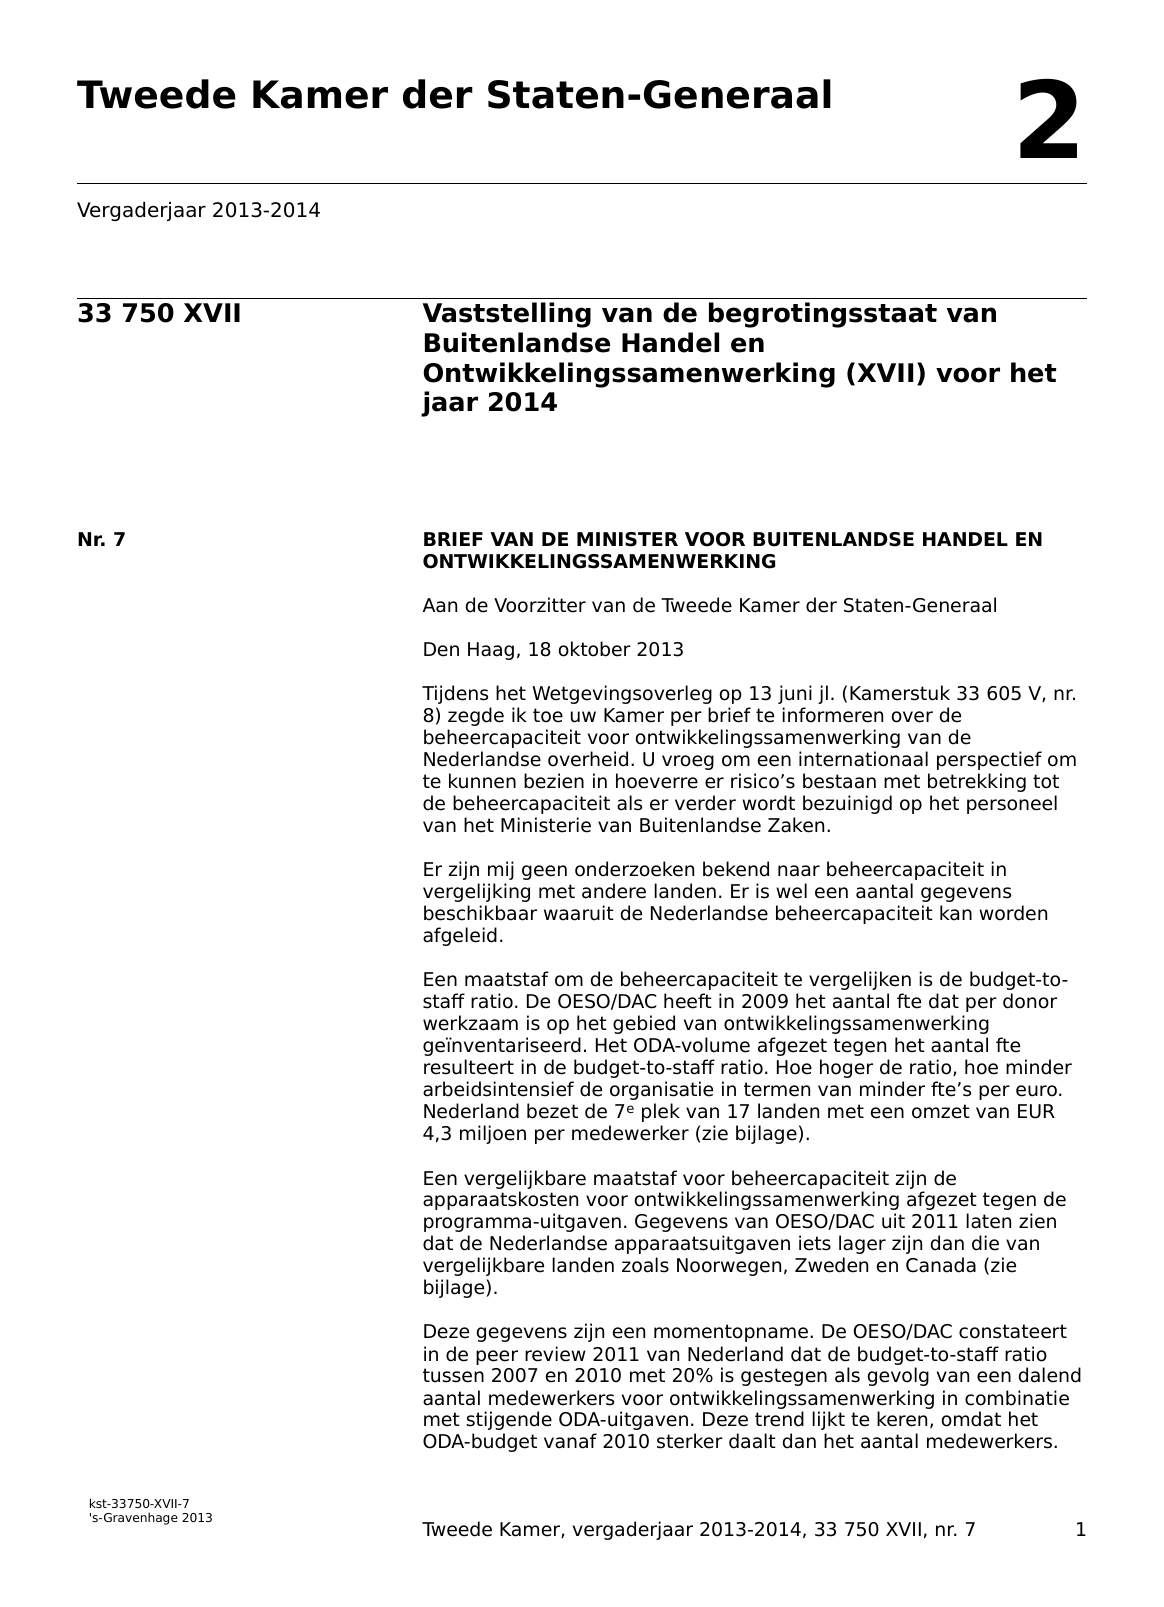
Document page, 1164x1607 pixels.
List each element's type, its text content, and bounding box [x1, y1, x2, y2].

text Een maatstaf om de beheercapaciteit te vergelijken is de budget-to-staff ratio. De OESO/DAC heeft in 2009 het aantal fte dat per donor werkzaam is op het gebied van ontwikkelingssamenwerking geïnventariseerd. Het ODA-volume afgezet tegen het aantal fte resulteert in de budget-to-staff ratio. Hoe hoger de ratio, hoe minder arbeidsintensief de organisatie in termen van minder fte’s per euro. Nederland bezet de 7e plek van 17 landen met een omzet van EUR 4,3 miljoen per medewerker (zie bijlage). [422, 969, 1087, 1145]
subtitle Nr. 7 BRIEF VAN DE MINISTER VOOR BUITENLANDSE HANDEL EN ONTWIKKELINGSSAMENWERKING [77, 529, 1087, 573]
table_header Tweede Kamer der Staten-Generaal [77, 59, 886, 183]
table_header 2 [886, 59, 1087, 183]
text Een vergelijkbare maatstaf voor beheercapaciteit zijn de apparaatskosten voor ontwikkelingssamenwerking afgezet tegen de programma-uitgaven. Gegevens van OESO/DAC uit 2011 laten zien dat de Nederlandse apparaatsuitgaven iets lager zijn dan die van vergelijkbare landen zoals Noorwegen, Zweden en Canada (zie bijlage). [422, 1167, 1087, 1299]
text Tijdens het Wetgevingsoverleg op 13 juni jl. (Kamerstuk 33 605 V, nr. 8) zegde ik toe uw Kamer per brief te informeren over de beheercapaciteit voor ontwikkelingssamenwerking van de Nederlandse overheid. U vroeg om een internationaal perspectief om te kunnen bezien in hoeverre er risico’s bestaan met betrekking tot de beheercapaciteit als er verder wordt bezuinigd op het personeel van het Ministerie van Buitenlandse Zaken. [422, 683, 1087, 837]
table_cell Vergaderjaar 2013-2014 [77, 184, 1087, 298]
text Aan de Voorzitter van de Tweede Kamer der Staten-Generaal [422, 595, 1087, 617]
subtitle 33 750 XVII Vaststelling van de begrotingsstaat van Buitenlandse Handel en Ontwikkelingssamenwerking (XVII) voor het jaar 2014 [77, 299, 1087, 418]
text Den Haag, 18 oktober 2013 [422, 639, 1087, 661]
text Deze gegevens zijn een momentopname. De OESO/DAC constateert in de peer review 2011 van Nederland dat de budget-to-staff ratio tussen 2007 en 2010 met 20% is gestegen als gevolg van een dalend aantal medewerkers voor ontwikkelingssamenwerking in combinatie met stijgende ODA-uitgaven. Deze trend lijkt te keren, omdat het ODA-budget vanaf 2010 sterker daalt dan het aantal medewerkers. [422, 1321, 1087, 1453]
text Er zijn mij geen onderzoeken bekend naar beheercapaciteit in vergelijking met andere landen. Er is wel een aantal gegevens beschikbaar waaruit de Nederlandse beheercapaciteit kan worden afgeleid. [422, 859, 1087, 947]
text kst-33750-XVII-7 [88, 1497, 323, 1511]
text 's-Gravenhage 2013 [88, 1511, 323, 1525]
